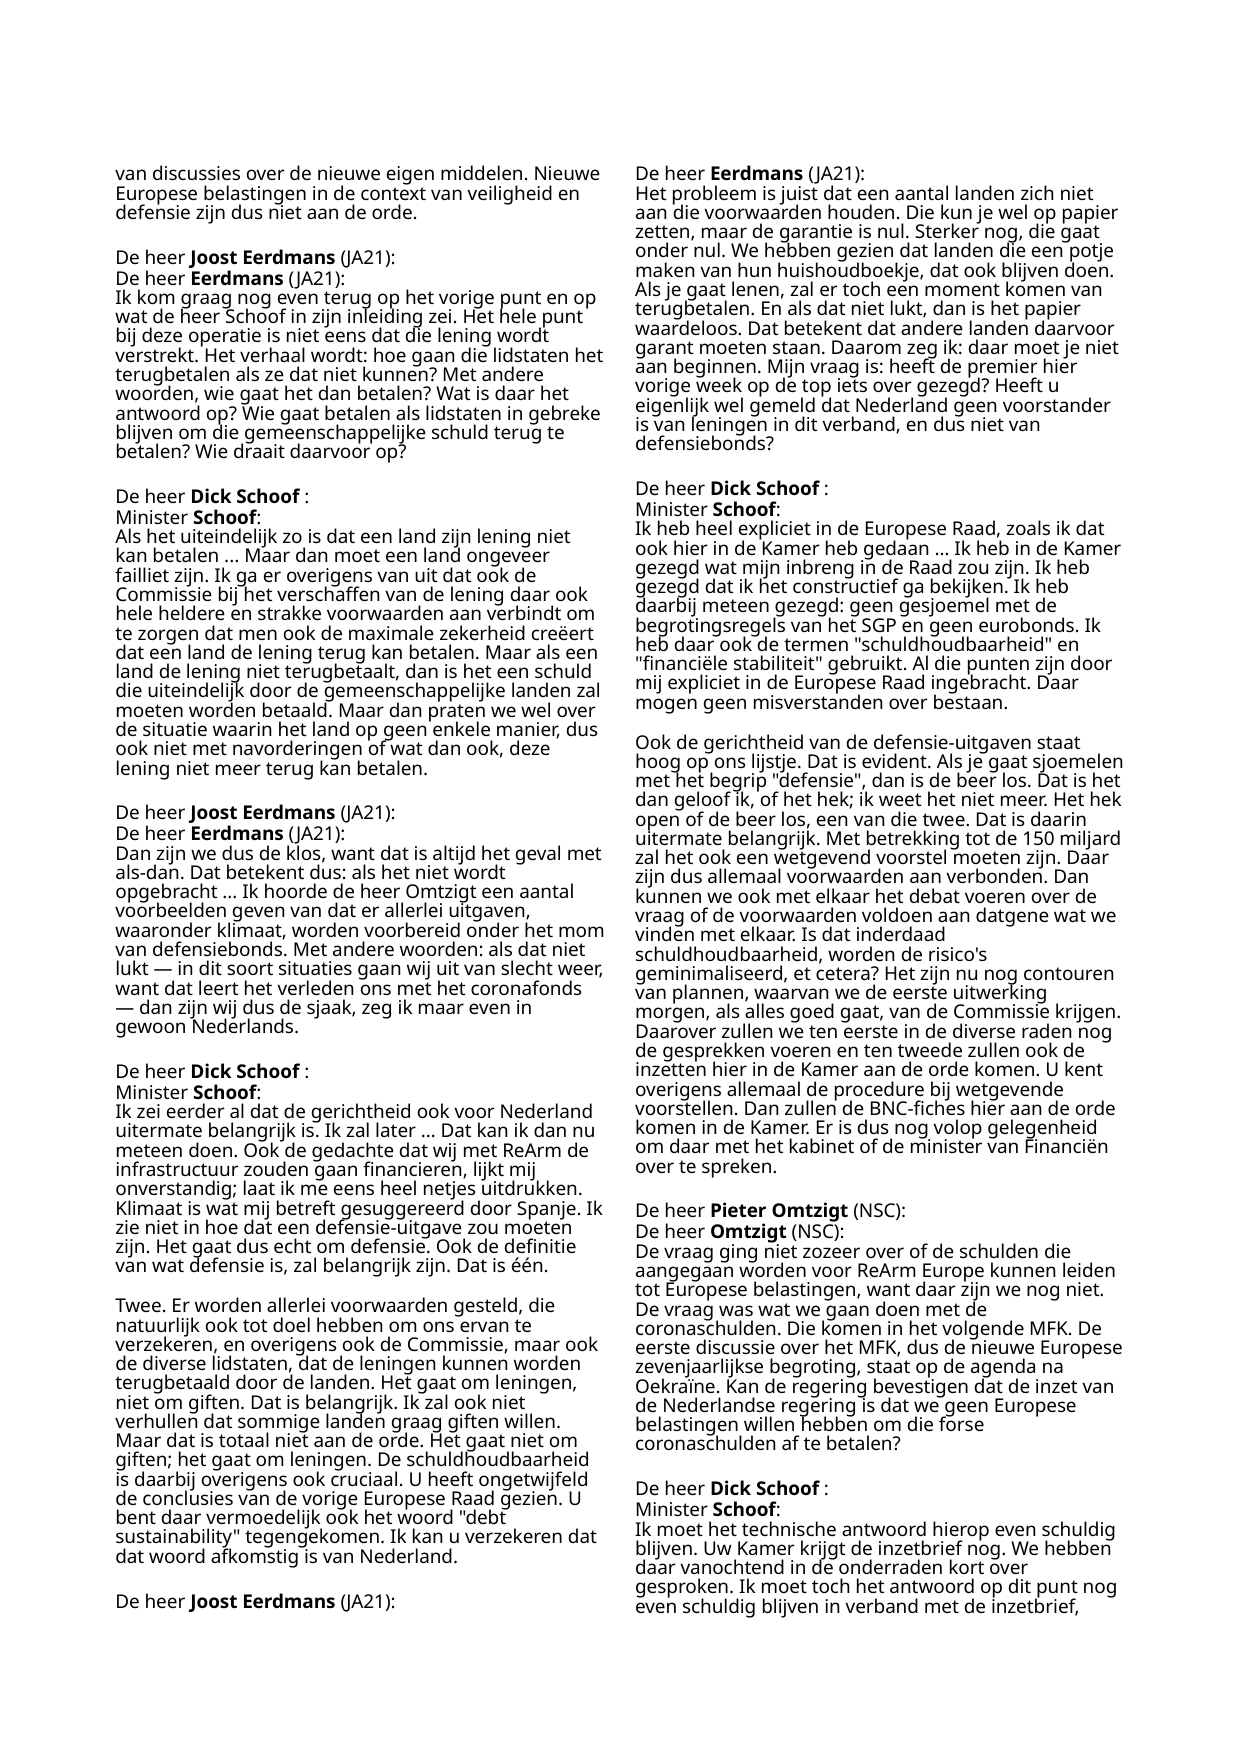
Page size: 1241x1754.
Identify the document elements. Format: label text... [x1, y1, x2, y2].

text Minister Schoof: [115, 1084, 605, 1103]
text De heer Eerdmans (JA21): [635, 165, 1125, 184]
text Het probleem is juist dat een aantal landen zich niet aan die voorwaarden houden. Die kun je wel op papier zetten, maar de garantie is nul. Sterker nog, die gaat onder nul. We hebben gezien dat landen die een potje maken van hun huishoudboekje, dat ook blijven doen. Als je gaat lenen, zal er toch een moment komen van terugbetalen. En als dat niet lukt, dan is het papier waardeloos. Dat betekent dat andere landen daarvoor garant moeten staan. Daarom zeg ik: daar moet je niet aan beginnen. Mijn vraag is: heeft de premier hier vorige week op de top iets over gezegd? Heeft u eigenlijk wel gemeld dat Nederland geen voorstander is van leningen in dit verband, en dus niet van defensiebonds? [635, 184, 1125, 454]
text De heer Dick Schoof : [115, 1058, 605, 1084]
text Ik moet het technische antwoord hierop even schuldig blijven. Uw Kamer krijgt de inzetbrief nog. We hebben daar vanochtend in de onderraden kort over gesproken. Ik moet toch het antwoord op dit punt nog even schuldig blijven in verband met de inzetbrief, [635, 1521, 1125, 1617]
text Dan zijn we dus de klos, want dat is altijd het geval met als-dan. Dat betekent dus: als het niet wordt opgebracht … Ik hoorde de heer Omtzigt een aantal voorbeelden geven van dat er allerlei uitgaven, waaronder klimaat, worden voorbereid onder het mom van defensiebonds. Met andere woorden: als dat niet lukt — in dit soort situaties gaan wij uit van slecht weer, want dat leert het verleden ons met het coronafonds — dan zijn wij dus de sjaak, zeg ik maar even in gewoon Nederlands. [115, 844, 605, 1037]
text De heer Eerdmans (JA21): [115, 825, 605, 844]
text De heer Pieter Omtzigt (NSC): [635, 1198, 1125, 1223]
text Minister Schoof: [635, 501, 1125, 520]
text Minister Schoof: [115, 509, 605, 528]
text De heer Omtzigt (NSC): [635, 1223, 1125, 1243]
text De heer Joost Eerdmans (JA21): [115, 244, 605, 270]
text De heer Dick Schoof : [115, 483, 605, 509]
text Ook de gerichtheid van de defensie-uitgaven staat hoog op ons lijstje. Dat is evident. Als je gaat sjoemelen met het begrip "defensie", dan is de beer los. Dat is het dan geloof ik, of het hek; ik weet het niet meer. Het hek open of de beer los, een van die twee. Dat is daarin uitermate belangrijk. Met betrekking tot de 150 miljard zal het ook een wetgevend voorstel moeten zijn. Daar zijn dus allemaal voorwaarden aan verbonden. Dan kunnen we ook met elkaar het debat voeren over de vraag of de voorwaarden voldoen aan datgene wat we vinden met elkaar. Is dat inderdaad schuldhoudbaarheid, worden de risico's geminimaliseerd, et cetera? Het zijn nu nog contouren van plannen, waarvan we de eerste uitwerking morgen, als alles goed gaat, van de Commissie krijgen. Daarover zullen we ten eerste in de diverse raden nog de gesprekken voeren en ten tweede zullen ook de inzetten hier in de Kamer aan de orde komen. U kent overigens allemaal de procedure bij wetgevende voorstellen. Dan zullen de BNC-fiches hier aan de orde komen in de Kamer. Er is dus nog volop gelegenheid om daar met het kabinet of de minister van Financiën over te spreken. [635, 734, 1125, 1177]
text De heer Dick Schoof : [635, 1476, 1125, 1501]
text Ik kom graag nog even terug op het vorige punt en op wat de heer Schoof in zijn inleiding zei. Het hele punt bij deze operatie is niet eens dat die lening wordt verstrekt. Het verhaal wordt: hoe gaan die lidstaten het terugbetalen als ze dat niet kunnen? Met andere woorden, wie gaat het dan betalen? Wat is daar het antwoord op? Wie gaat betalen als lidstaten in gebreke blijven om die gemeenschappelijke schuld terug te betalen? Wie draait daarvoor op? [115, 289, 605, 462]
text De heer Joost Eerdmans (JA21): [115, 1588, 605, 1614]
text van discussies over de nieuwe eigen middelen. Nieuwe Europese belastingen in de context van veiligheid en defensie zijn dus niet aan de orde. [115, 165, 605, 223]
text Ik zei eerder al dat de gerichtheid ook voor Nederland uitermate belangrijk is. Ik zal later … Dat kan ik dan nu meteen doen. Ook de gedachte dat wij met ReArm de infrastructuur zouden gaan financieren, lijkt mij onverstandig; laat ik me eens heel netjes uitdrukken. Klimaat is wat mij betreft gesuggereerd door Spanje. Ik zie niet in hoe dat een defensie-uitgave zou moeten zijn. Het gaat dus echt om defensie. Ook de definitie van wat defensie is, zal belangrijk zijn. Dat is één. [115, 1103, 605, 1277]
text De heer Dick Schoof : [635, 475, 1125, 501]
text De vraag ging niet zozeer over of de schulden die aangegaan worden voor ReArm Europe kunnen leiden tot Europese belastingen, want daar zijn we nog niet. De vraag was wat we gaan doen met de coronaschulden. Die komen in het volgende MFK. De eerste discussie over het MFK, dus de nieuwe Europese zevenjaarlijkse begroting, staat op de agenda na Oekraïne. Kan de regering bevestigen dat de inzet van de Nederlandse regering is dat we geen Europese belastingen willen hebben om die forse coronaschulden af te betalen? [635, 1243, 1125, 1455]
text De heer Joost Eerdmans (JA21): [115, 799, 605, 825]
text Twee. Er worden allerlei voorwaarden gesteld, die natuurlijk ook tot doel hebben om ons ervan te verzekeren, en overigens ook de Commissie, maar ook de diverse lidstaten, dat de leningen kunnen worden terugbetaald door de landen. Het gaat om leningen, niet om giften. Dat is belangrijk. Ik zal ook niet verhullen dat sommige landen graag giften willen. Maar dat is totaal niet aan de orde. Het gaat niet om giften; het gaat om leningen. De schuldhoudbaarheid is daarbij overigens ook cruciaal. U heeft ongetwijfeld de conclusies van de vorige Europese Raad gezien. U bent daar vermoedelijk ook het woord "debt sustainability" tegengekomen. Ik kan u verzekeren dat dat woord afkomstig is van Nederland. [115, 1297, 605, 1567]
text Als het uiteindelijk zo is dat een land zijn lening niet kan betalen ... Maar dan moet een land ongeveer failliet zijn. Ik ga er overigens van uit dat ook de Commissie bij het verschaffen van de lening daar ook hele heldere en strakke voorwaarden aan verbindt om te zorgen dat men ook de maximale zekerheid creëert dat een land de lening terug kan betalen. Maar als een land de lening niet terugbetaalt, dan is het een schuld die uiteindelijk door de gemeenschappelijke landen zal moeten worden betaald. Maar dan praten we wel over de situatie waarin het land op geen enkele manier, dus ook niet met navorderingen of wat dan ook, deze lening niet meer terug kan betalen. [115, 528, 605, 779]
text Ik heb heel expliciet in de Europese Raad, zoals ik dat ook hier in de Kamer heb gedaan … Ik heb in de Kamer gezegd wat mijn inbreng in de Raad zou zijn. Ik heb gezegd dat ik het constructief ga bekijken. Ik heb daarbij meteen gezegd: geen gesjoemel met de begrotingsregels van het SGP en geen eurobonds. Ik heb daar ook de termen "schuldhoudbaarheid" en "financiële stabiliteit" gebruikt. Al die punten zijn door mij expliciet in de Europese Raad ingebracht. Daar mogen geen misverstanden over bestaan. [635, 520, 1125, 713]
text De heer Eerdmans (JA21): [115, 270, 605, 289]
text Minister Schoof: [635, 1501, 1125, 1521]
